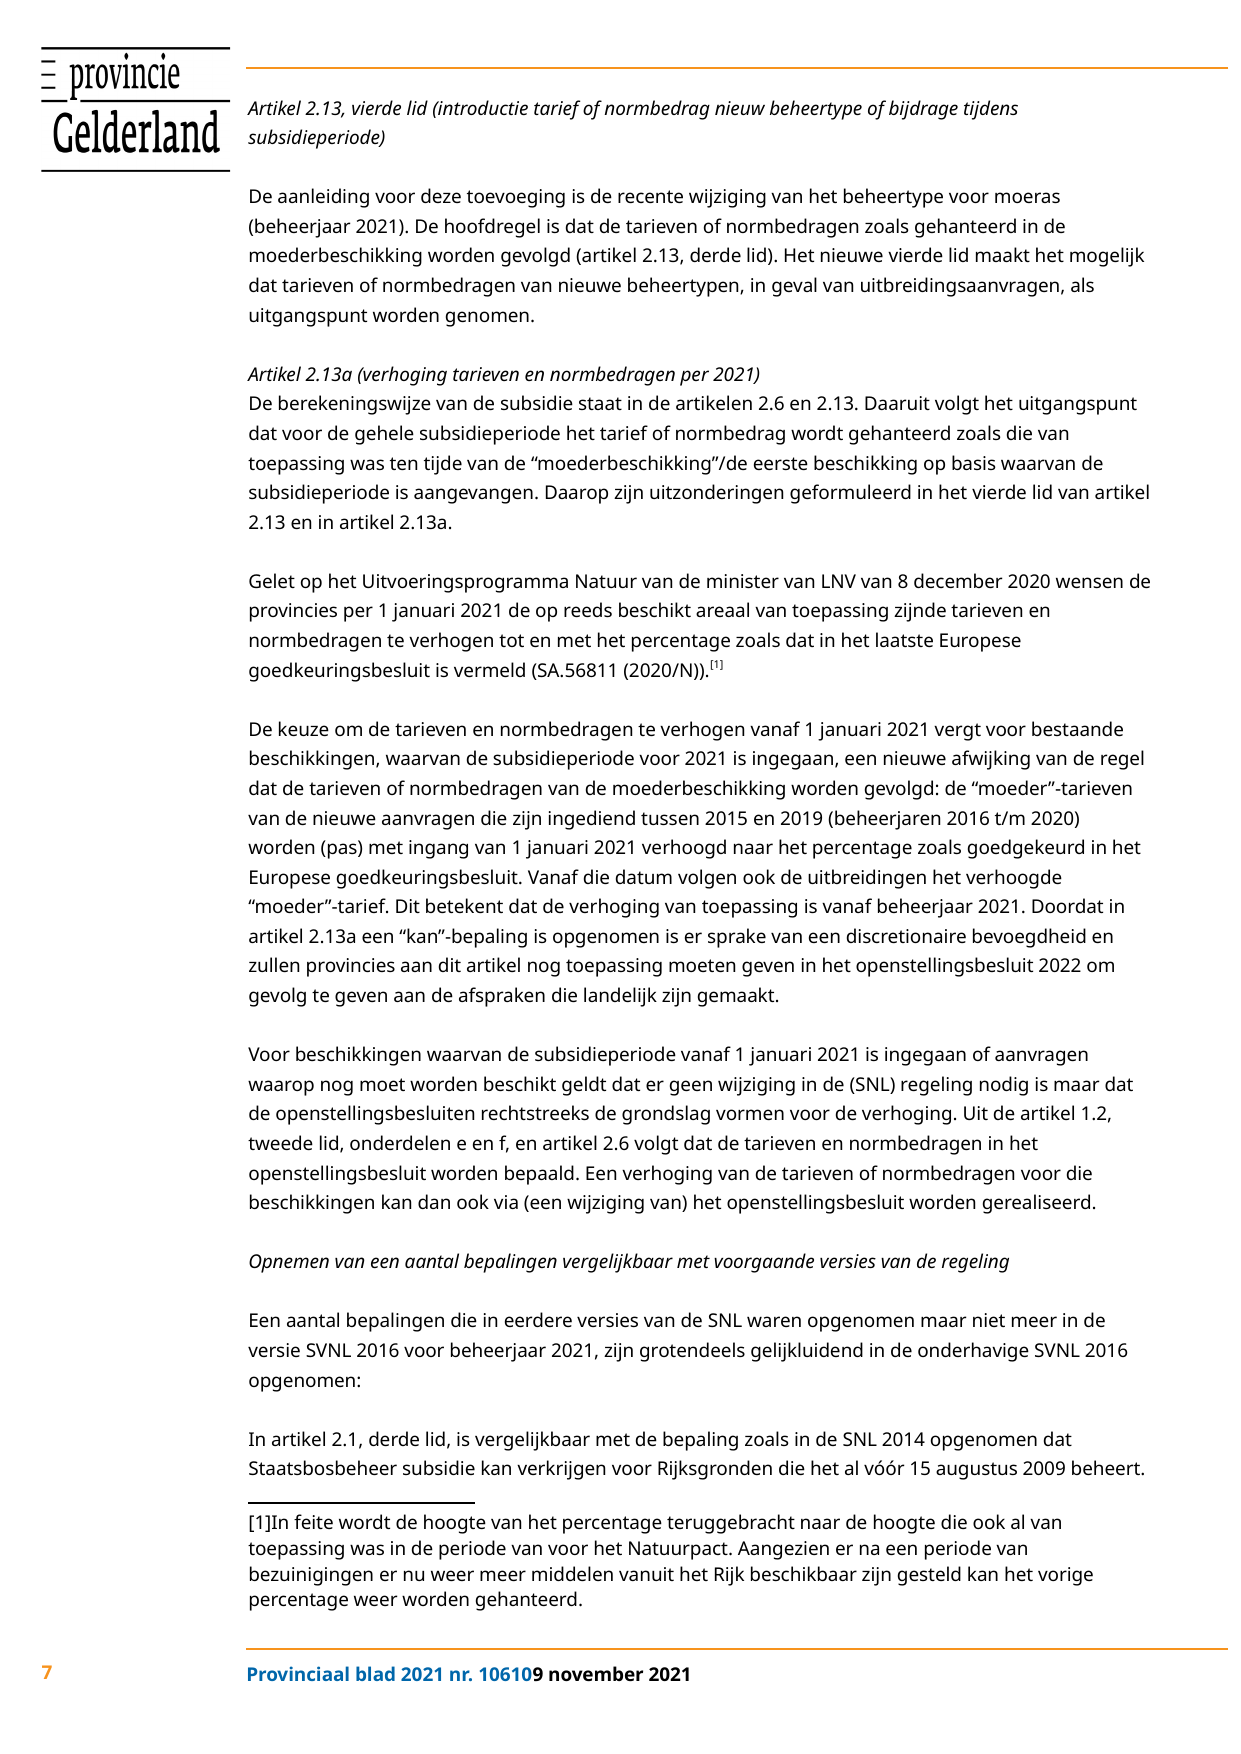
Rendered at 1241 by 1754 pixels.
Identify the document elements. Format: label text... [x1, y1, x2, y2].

text Voor beschikkingen waarvan de subsidieperiode vanaf 1 januari 2021 is ingegaan of aanvragen waarop nog moet worden beschikt geldt dat er geen wijziging in de (SNL) regeling nodig is maar dat de openstellingsbesluiten rechtstreeks de grondslag vormen voor de verhoging. Uit de artikel 1.2, tweede lid, onderdelen e en f, en artikel 2.6 volgt dat de tarieven en normbedragen in het openstellingsbesluit worden bepaald. Een verhoging van de tarieven of normbedragen voor die beschikkingen kan dan ook via (een wijziging van) het openstellingsbesluit worden gerealiseerd. [248, 1041, 1152, 1215]
picture [41, 47, 231, 172]
text De berekeningswijze van de subsidie staat in de artikelen 2.6 en 2.13. Daaruit volgt het uitgangspunt dat voor de gehele subsidieperiode het tarief of normbedrag wordt gehanteerd zoals die van toepassing was ten tijde van de “moederbeschikking”/de eerste beschikking op basis waarvan de subsidieperiode is aangevangen. Daarop zijn uitzonderingen geformuleerd in het vierde lid van artikel 2.13 en in artikel 2.13a. [248, 391, 1152, 535]
text Artikel 2.13, vierde lid (introductie tarief of normbedrag nieuw beheertype of bijdrage tijdens subsidieperiode) [248, 95, 1152, 150]
text Een aantal bepalingen die in eerdere versies van de SNL waren opgenomen maar niet meer in de versie SVNL 2016 voor beheerjaar 2021, zijn grotendeels gelijkluidend in de onderhavige SVNL 2016 opgenomen: [248, 1308, 1152, 1393]
text De keuze om de tarieven en normbedragen te verhogen vanaf 1 januari 2021 vergt voor bestaande beschikkingen, waarvan de subsidieperiode voor 2021 is ingegaan, een nieuwe afwijking van de regel dat de tarieven of normbedragen van de moederbeschikking worden gevolgd: de “moeder”-tarieven van de nieuwe aanvragen die zijn ingediend tussen 2015 en 2019 (beheerjaren 2016 t/m 2020) worden (pas) met ingang van 1 januari 2021 verhoogd naar het percentage zoals goedgekeurd in het Europese goedkeuringsbesluit. Vanaf die datum volgen ook de uitbreidingen het verhoogde “moeder”-tarief. Dit betekent dat de verhoging van toepassing is vanaf beheerjaar 2021. Doordat in artikel 2.13a een “kan”-bepaling is opgenomen is er sprake van een discretionaire bevoegdheid en zullen provincies aan dit artikel nog toepassing moeten geven in het openstellingsbesluit 2022 om gevolg te geven aan de afspraken die landelijk zijn gemaakt. [248, 716, 1152, 1008]
text Gelet op het Uitvoeringsprogramma Natuur van de minister van LNV van 8 december 2020 wensen de provincies per 1 januari 2021 de op reeds beschikt areaal van toepassing zijnde tarieven en normbedragen te verhogen tot en met het percentage zoals dat in het laatste Europese goedkeuringsbesluit is vermeld (SA.56811 (2020/N)). [248, 568, 1152, 683]
text Opnemen van een aantal bepalingen vergelijkbaar met voorgaande versies van de regeling [248, 1248, 1152, 1274]
text Artikel 2.13a (verhoging tarieven en normbedragen per 2021) [248, 361, 1152, 387]
text In artikel 2.1, derde lid, is vergelijkbaar met de bepaling zoals in de SNL 2014 opgenomen dat Staatsbosbeheer subsidie kan verkrijgen voor Rijksgronden die het al vóór 15 augustus 2009 beheert. [248, 1426, 1152, 1481]
text De aanleiding voor deze toevoeging is de recente wijziging van het beheertype voor moeras (beheerjaar 2021). De hoofdregel is dat de tarieven of normbedragen zoals gehanteerd in de moederbeschikking worden gevolgd (artikel 2.13, derde lid). Het nieuwe vierde lid maakt het mogelijk dat tarieven of normbedragen van nieuwe beheertypen, in geval van uitbreidingsaanvragen, als uitgangspunt worden genomen. [248, 183, 1152, 328]
text In feite wordt de hoogte van het percentage teruggebracht naar de hoogte die ook al van toepassing was in de periode van voor het Natuurpact. Aangezien er na een periode van bezuinigingen er nu weer meer middelen vanuit het Rijk beschikbaar zijn gesteld kan het vorige percentage weer worden gehanteerd. [248, 1509, 1152, 1612]
